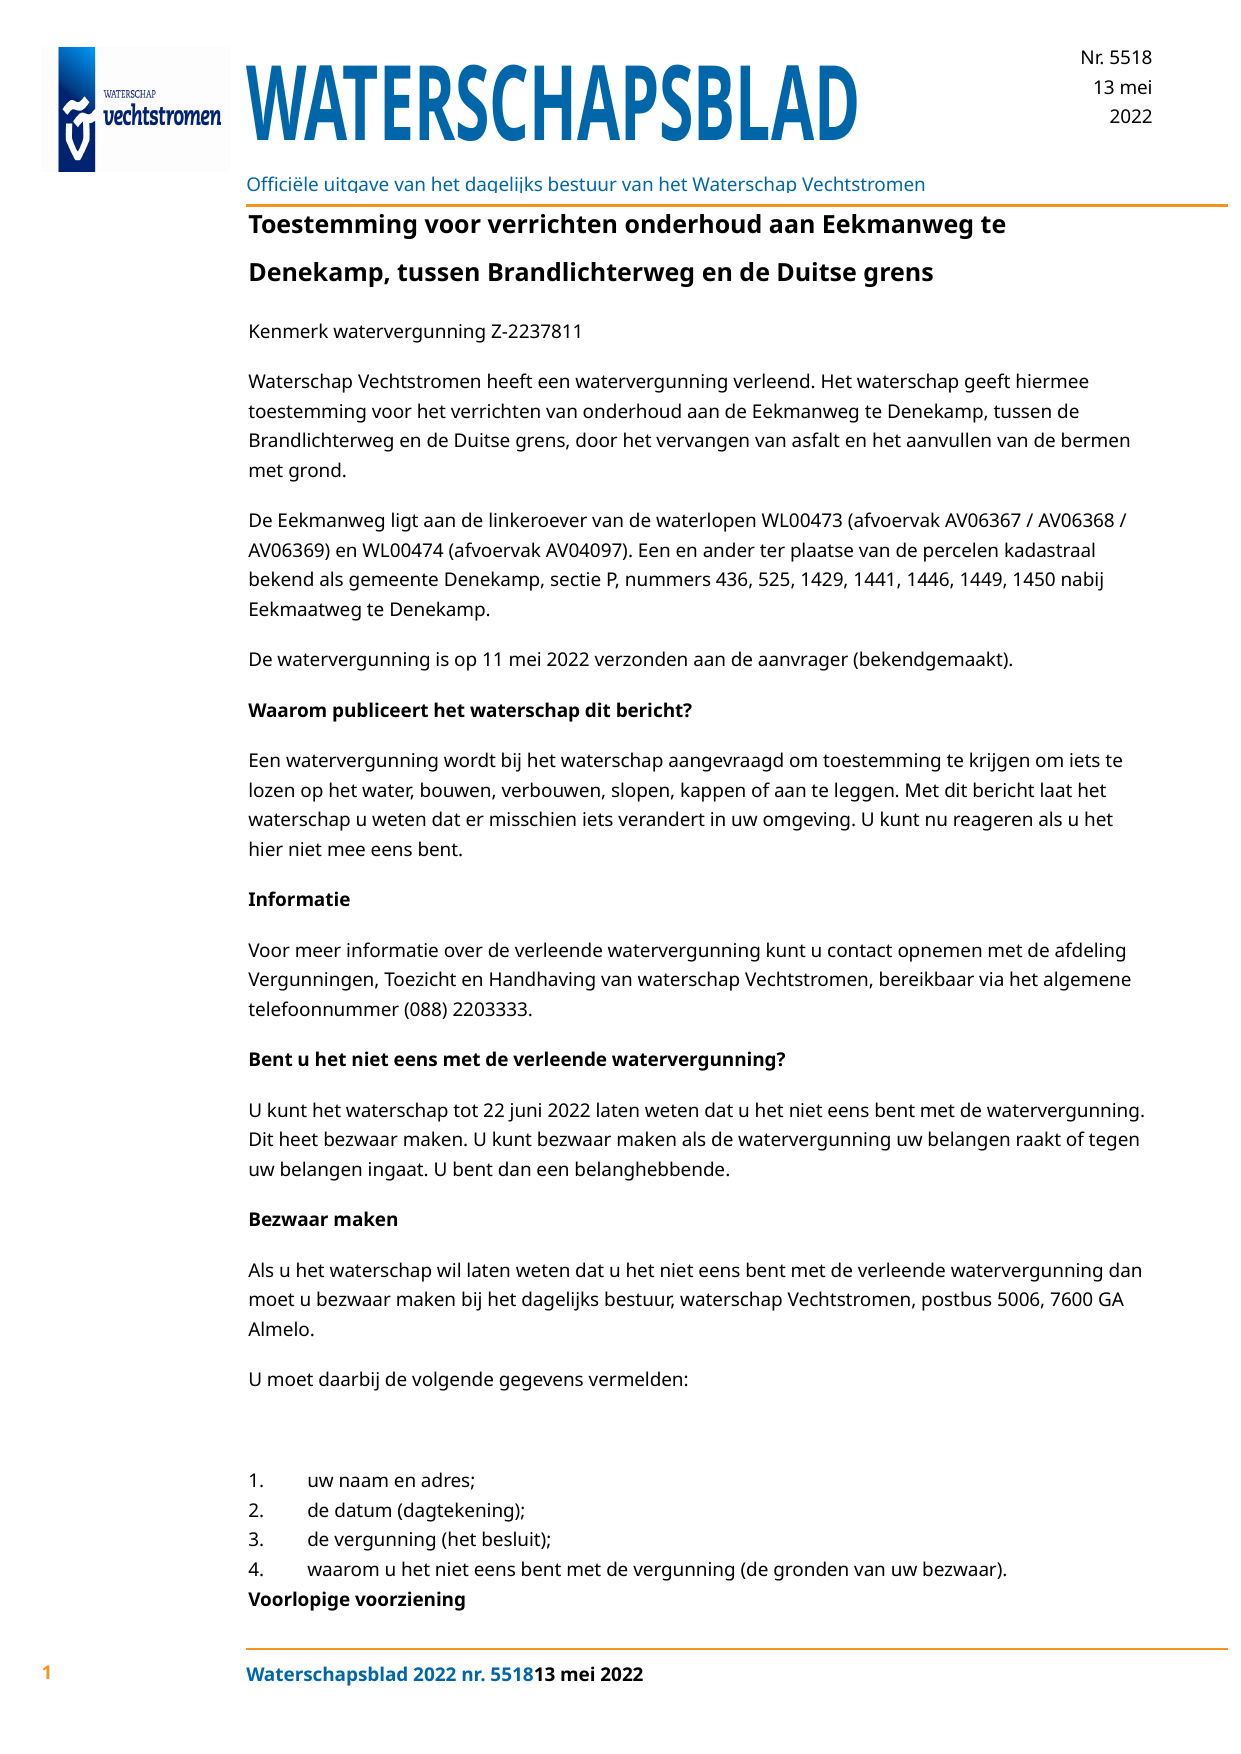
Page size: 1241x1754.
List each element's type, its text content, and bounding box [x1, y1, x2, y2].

text Kenmerk watervergunning Z-2237811 [248, 318, 1152, 344]
picture [41, 47, 231, 172]
text Waterschap Vechtstromen heeft een watervergunning verleend. Het waterschap geeft hiermee toestemming voor het verrichten van onderhoud aan de Eekmanweg te Denekamp, tussen de Brandlichterweg en de Duitse grens, door het vervangen van asfalt en het aanvullen van de bermen met grond. [248, 368, 1152, 483]
list de datum (dagtekening); [248, 1497, 1152, 1523]
text Bezwaar maken [248, 1207, 1152, 1232]
text Bent u het niet eens met de verleende watervergunning? [248, 1047, 1152, 1072]
text Voor meer informatie over de verleende watervergunning kunt u contact opnemen met de afdeling Vergunningen, Toezicht en Handhaving van waterschap Vechtstromen, bereikbaar via het algemene telefoonnummer (088) 2203333. [248, 937, 1152, 1022]
text Waarom publiceert het waterschap dit bericht? [248, 697, 1152, 723]
text Informatie [248, 887, 1152, 912]
text Een watervergunning wordt bij het waterschap aangevraagd om toestemming te krijgen om iets te lozen op het water, bouwen, verbouwen, slopen, kappen of aan te leggen. Met dit bericht laat het waterschap u weten dat er misschien iets verandert in uw omgeving. U kunt nu reageren als u het hier niet mee eens bent. [248, 747, 1152, 862]
text U moet daarbij de volgende gegevens vermelden: [248, 1367, 1152, 1392]
text Toestemming voor verrichten onderhoud aan Eekmanweg te Denekamp, tussen Brandlichterweg en de Duitse grens [248, 207, 1152, 288]
text De watervergunning is op 11 mei 2022 verzonden aan de aanvrager (bekendgemaakt). [248, 647, 1152, 672]
text Voorlopige voorziening [248, 1586, 1152, 1612]
text Als u het waterschap wil laten weten dat u het niet eens bent met de verleende watervergunning dan moet u bezwaar maken bij het dagelijks bestuur, waterschap Vechtstromen, postbus 5006, 7600 GA Almelo. [248, 1257, 1152, 1342]
list de vergunning (het besluit); [248, 1527, 1152, 1552]
list uw naam en adres; [248, 1467, 1152, 1493]
list waarom u het niet eens bent met de vergunning (de gronden van uw bezwaar). [248, 1556, 1152, 1582]
text U kunt het waterschap tot 22 juni 2022 laten weten dat u het niet eens bent met de watervergunning. Dit heet bezwaar maken. U kunt bezwaar maken als de watervergunning uw belangen raakt of tegen uw belangen ingaat. U bent dan een belanghebbende. [248, 1097, 1152, 1182]
text De Eekmanweg ligt aan de linkeroever van de waterlopen WL00473 (afvoervak AV06367 / AV06368 / AV06369) en WL00474 (afvoervak AV04097). Een en ander ter plaatse van de percelen kadastraal bekend als gemeente Denekamp, sectie P, nummers 436, 525, 1429, 1441, 1446, 1449, 1450 nabij Eekmaatweg te Denekamp. [248, 507, 1152, 622]
